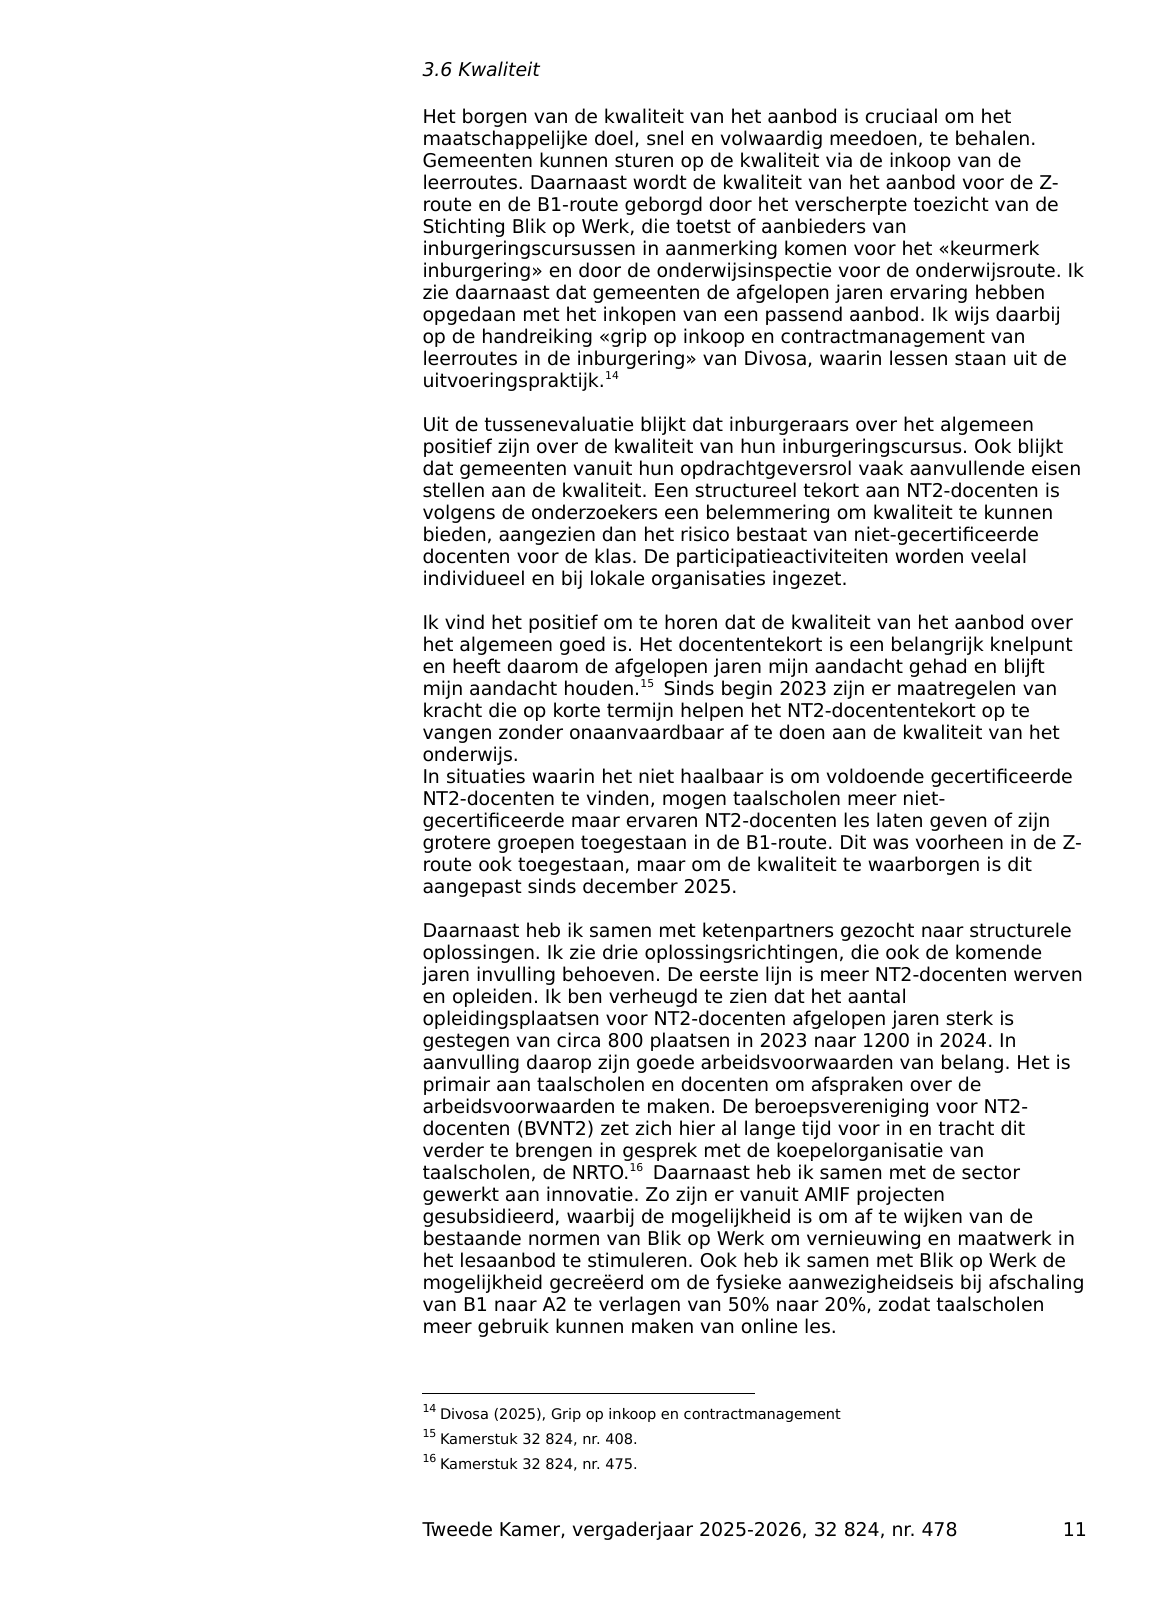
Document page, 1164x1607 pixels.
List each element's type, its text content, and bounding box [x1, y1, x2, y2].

text Divosa (2025), Grip op inkoop en contractmanagement [422, 1402, 1087, 1424]
text Uit de tussenevaluatie blijkt dat inburgeraars over het algemeen positief zijn over de kwaliteit van hun inburgeringscursus. Ook blijkt dat gemeenten vanuit hun opdrachtgeversrol vaak aanvullende eisen stellen aan de kwaliteit. Een structureel tekort aan NT2-docenten is volgens de onderzoekers een belemmering om kwaliteit te kunnen bieden, aangezien dan het risico bestaat van niet-gecertificeerde docenten voor de klas. De participatieactiviteiten worden veelal individueel en bij lokale organisaties ingezet. [422, 414, 1087, 590]
text In situaties waarin het niet haalbaar is om voldoende gecertificeerde NT2-docenten te vinden, mogen taalscholen meer niet-gecertificeerde maar ervaren NT2-docenten les laten geven of zijn grotere groepen toegestaan in de B1-route. Dit was voorheen in de Z-route ook toegestaan, maar om de kwaliteit te waarborgen is dit aangepast sinds december 2025. [422, 766, 1087, 898]
subtitle 3.6 Kwaliteit [422, 59, 1087, 81]
text Daarnaast heb ik samen met ketenpartners gezocht naar structurele oplossingen. Ik zie drie oplossingsrichtingen, die ook de komende jaren invulling behoeven. De eerste lijn is meer NT2-docenten werven en opleiden. Ik ben verheugd te zien dat het aantal opleidingsplaatsen voor NT2-docenten afgelopen jaren sterk is gestegen van circa 800 plaatsen in 2023 naar 1200 in 2024. In aanvulling daarop zijn goede arbeidsvoorwaarden van belang. Het is primair aan taalscholen en docenten om afspraken over de arbeidsvoorwaarden te maken. De beroepsvereniging voor NT2- docenten (BVNT2) zet zich hier al lange tijd voor in en tracht dit verder te brengen in gesprek met de koepelorganisatie van taalscholen, de NRTO. Daarnaast heb ik samen met de sector gewerkt aan innovatie. Zo zijn er vanuit AMIF projecten gesubsidieerd, waarbij de mogelijkheid is om af te wijken van de bestaande normen van Blik op Werk om vernieuwing en maatwerk in het lesaanbod te stimuleren. Ook heb ik samen met Blik op Werk de mogelijkheid gecreëerd om de fysieke aanwezigheidseis bij afschaling van B1 naar A2 te verlagen van 50% naar 20%, zodat taalscholen meer gebruik kunnen maken van online les. [422, 920, 1087, 1337]
text Ik vind het positief om te horen dat de kwaliteit van het aanbod over het algemeen goed is. Het docententekort is een belangrijk knelpunt en heeft daarom de afgelopen jaren mijn aandacht gehad en blijft mijn aandacht houden. Sinds begin 2023 zijn er maatregelen van kracht die op korte termijn helpen het NT2-docententekort op te vangen zonder onaanvaardbaar af te doen aan de kwaliteit van het onderwijs. [422, 612, 1087, 766]
text Het borgen van de kwaliteit van het aanbod is cruciaal om het maatschappelijke doel, snel en volwaardig meedoen, te behalen. Gemeenten kunnen sturen op de kwaliteit via de inkoop van de leerroutes. Daarnaast wordt de kwaliteit van het aanbod voor de Z-route en de B1-route geborgd door het verscherpte toezicht van de Stichting Blik op Werk, die toetst of aanbieders van inburgeringscursussen in aanmerking komen voor het «keurmerk inburgering» en door de onderwijsinspectie voor de onderwijsroute. Ik zie daarnaast dat gemeenten de afgelopen jaren ervaring hebben opgedaan met het inkopen van een passend aanbod. Ik wijs daarbij op de handreiking «grip op inkoop en contractmanagement van leerroutes in de inburgering» van Divosa, waarin lessen staan uit de uitvoeringspraktijk. [422, 106, 1087, 392]
text Kamerstuk 32 824, nr. 408. [422, 1427, 1087, 1449]
text Kamerstuk 32 824, nr. 475. [422, 1452, 1087, 1474]
